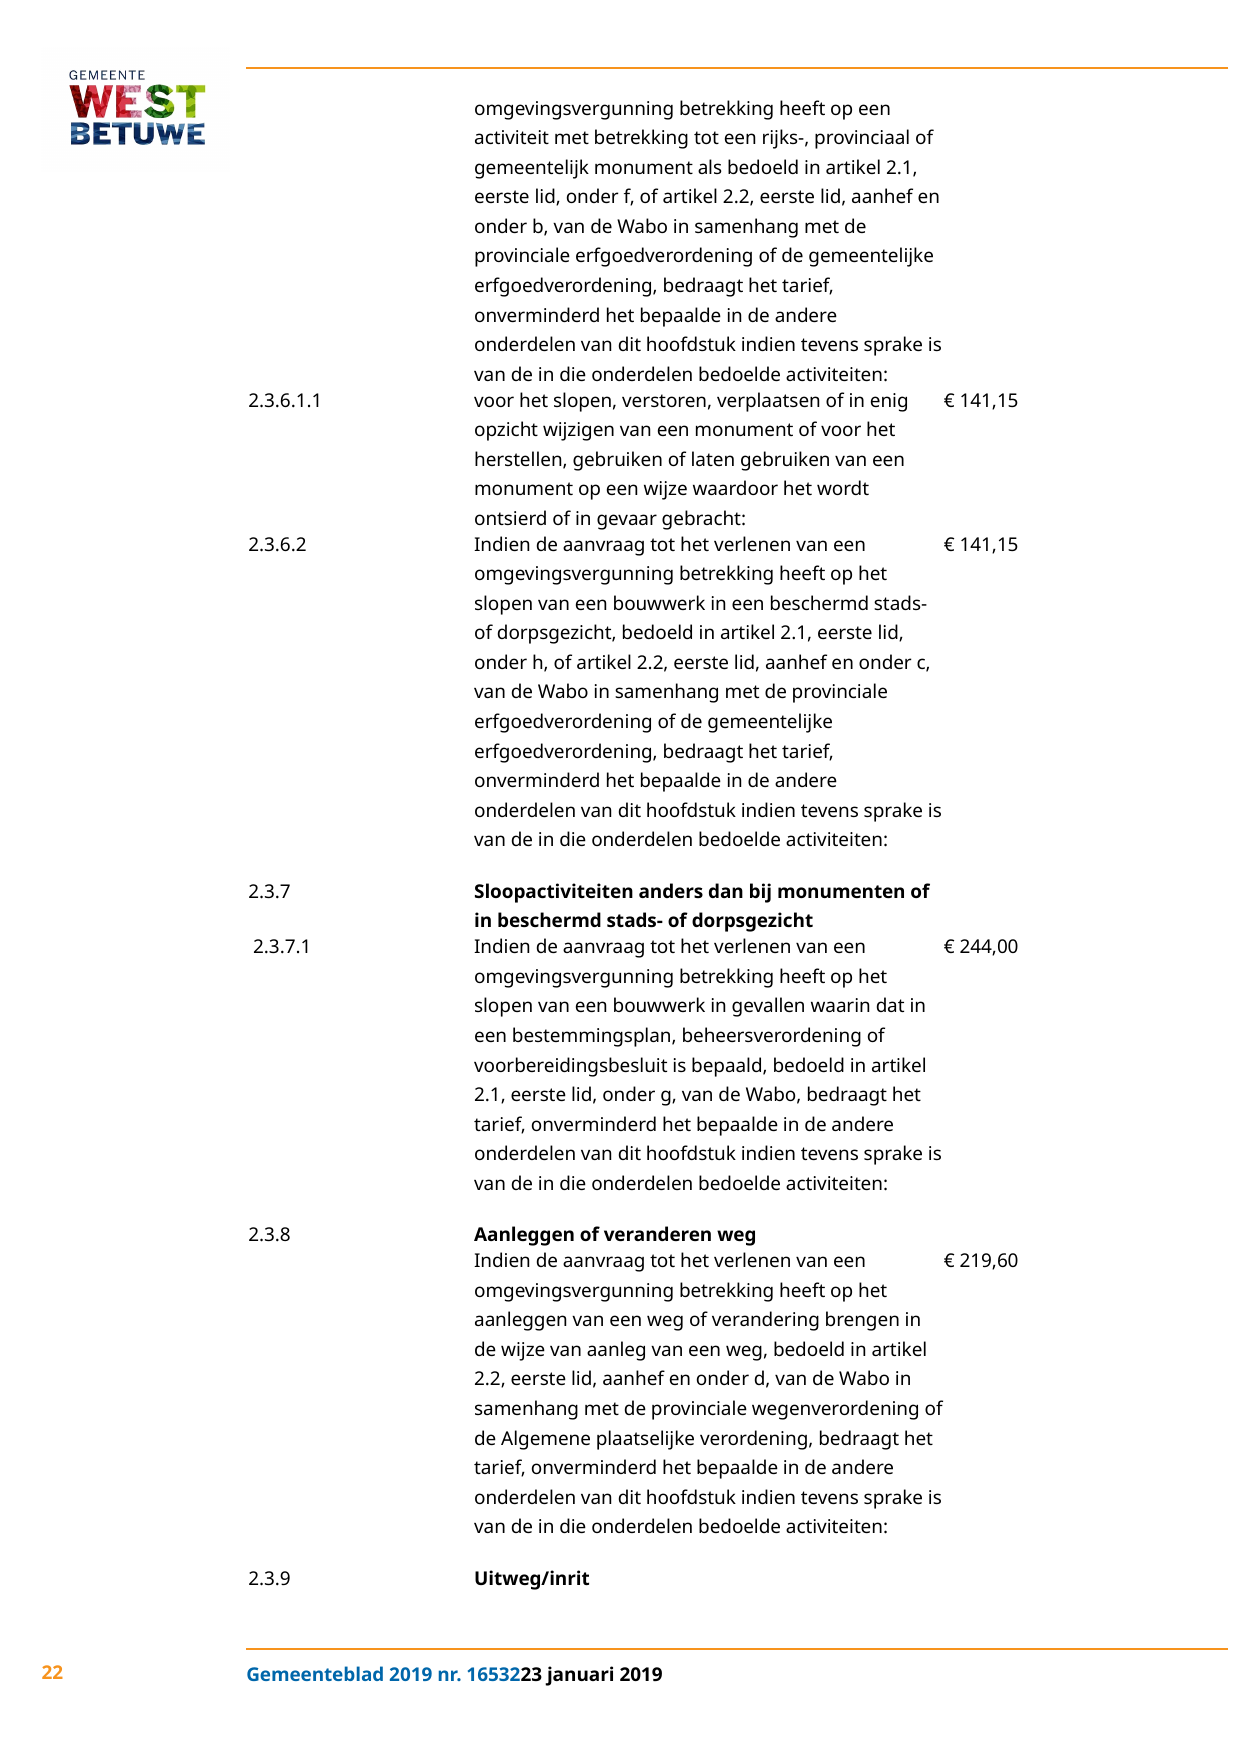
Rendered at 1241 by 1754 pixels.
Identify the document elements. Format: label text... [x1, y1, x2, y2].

table_cell 2.3.7.1 [248, 934, 474, 1196]
table_cell [248, 1247, 474, 1539]
table_cell € 141,15 [944, 531, 1152, 852]
table_cell 2.3.9 [248, 1565, 474, 1591]
table_cell [474, 1196, 944, 1222]
table_cell omgevingsvergunning betrekking heeft op een activiteit met betrekking tot een rijks-, provinciaal of gemeentelijk monument als bedoeld in artikel 2.1, eerste lid, onder f, of artikel 2.2, eerste lid, aanhef en onder b, van de Wabo in samenhang met de provinciale erfgoedverordening of de gemeentelijke erfgoedverordening, bedraagt het tarief, onverminderd het bepaalde in de andere onderdelen van dit hoofdstuk indien tevens sprake is van de in die onderdelen bedoelde activiteiten: [474, 95, 944, 387]
table_cell [248, 95, 474, 387]
table_cell Indien de aanvraag tot het verlenen van een omgevingsvergunning betrekking heeft op het slopen van een bouwwerk in een beschermd stads- of dorpsgezicht, bedoeld in artikel 2.1, eerste lid, onder h, of artikel 2.2, eerste lid, aanhef en onder c, van de Wabo in samenhang met de provinciale erfgoedverordening of de gemeentelijke erfgoedverordening, bedraagt het tarief, onverminderd het bepaalde in de andere onderdelen van dit hoofdstuk indien tevens sprake is van de in die onderdelen bedoelde activiteiten: [474, 531, 944, 852]
table_cell [248, 1539, 474, 1565]
table_cell Indien de aanvraag tot het verlenen van een omgevingsvergunning betrekking heeft op het aanleggen van een weg of verandering brengen in de wijze van aanleg van een weg, bedoeld in artikel 2.2, eerste lid, aanhef en onder d, van de Wabo in samenhang met de provinciale wegenverordening of de Algemene plaatselijke verordening, bedraagt het tarief, onverminderd het bepaalde in de andere onderdelen van dit hoofdstuk indien tevens sprake is van de in die onderdelen bedoelde activiteiten: [474, 1247, 944, 1539]
table_cell [944, 1539, 1152, 1565]
table_cell Uitweg/inrit [474, 1565, 944, 1591]
table_cell [944, 95, 1152, 387]
table_cell [944, 1565, 1152, 1591]
table_cell 2.3.8 [248, 1222, 474, 1247]
table_cell € 141,15 [944, 387, 1152, 531]
table_cell € 244,00 [944, 934, 1152, 1196]
table_cell 2.3.7 [248, 878, 474, 933]
table_cell € 219,60 [944, 1247, 1152, 1539]
table_cell 2.3.6.1.1 [248, 387, 474, 531]
table_cell [474, 853, 944, 878]
table_cell Aanleggen of veranderen weg [474, 1222, 944, 1247]
table_cell [944, 853, 1152, 878]
table_cell [944, 1222, 1152, 1247]
table_cell [474, 1539, 944, 1565]
picture [41, 47, 231, 172]
table_cell [944, 1196, 1152, 1222]
table_cell Sloopactiviteiten anders dan bij monumenten of in beschermd stads- of dorpsgezicht [474, 878, 944, 933]
table_cell [944, 878, 1152, 933]
table_cell 2.3.6.2 [248, 531, 474, 852]
table_cell Indien de aanvraag tot het verlenen van een omgevingsvergunning betrekking heeft op het slopen van een bouwwerk in gevallen waarin dat in een bestemmingsplan, beheersverordening of voorbereidingsbesluit is bepaald, bedoeld in artikel 2.1, eerste lid, onder g, van de Wabo, bedraagt het tarief, onverminderd het bepaalde in de andere onderdelen van dit hoofdstuk indien tevens sprake is van de in die onderdelen bedoelde activiteiten: [474, 934, 944, 1196]
table_cell voor het slopen, verstoren, verplaatsen of in enig opzicht wijzigen van een monument of voor het herstellen, gebruiken of laten gebruiken van een monument op een wijze waardoor het wordt ontsierd of in gevaar gebracht: [474, 387, 944, 531]
table_cell [248, 1196, 474, 1222]
table_cell [248, 853, 474, 878]
